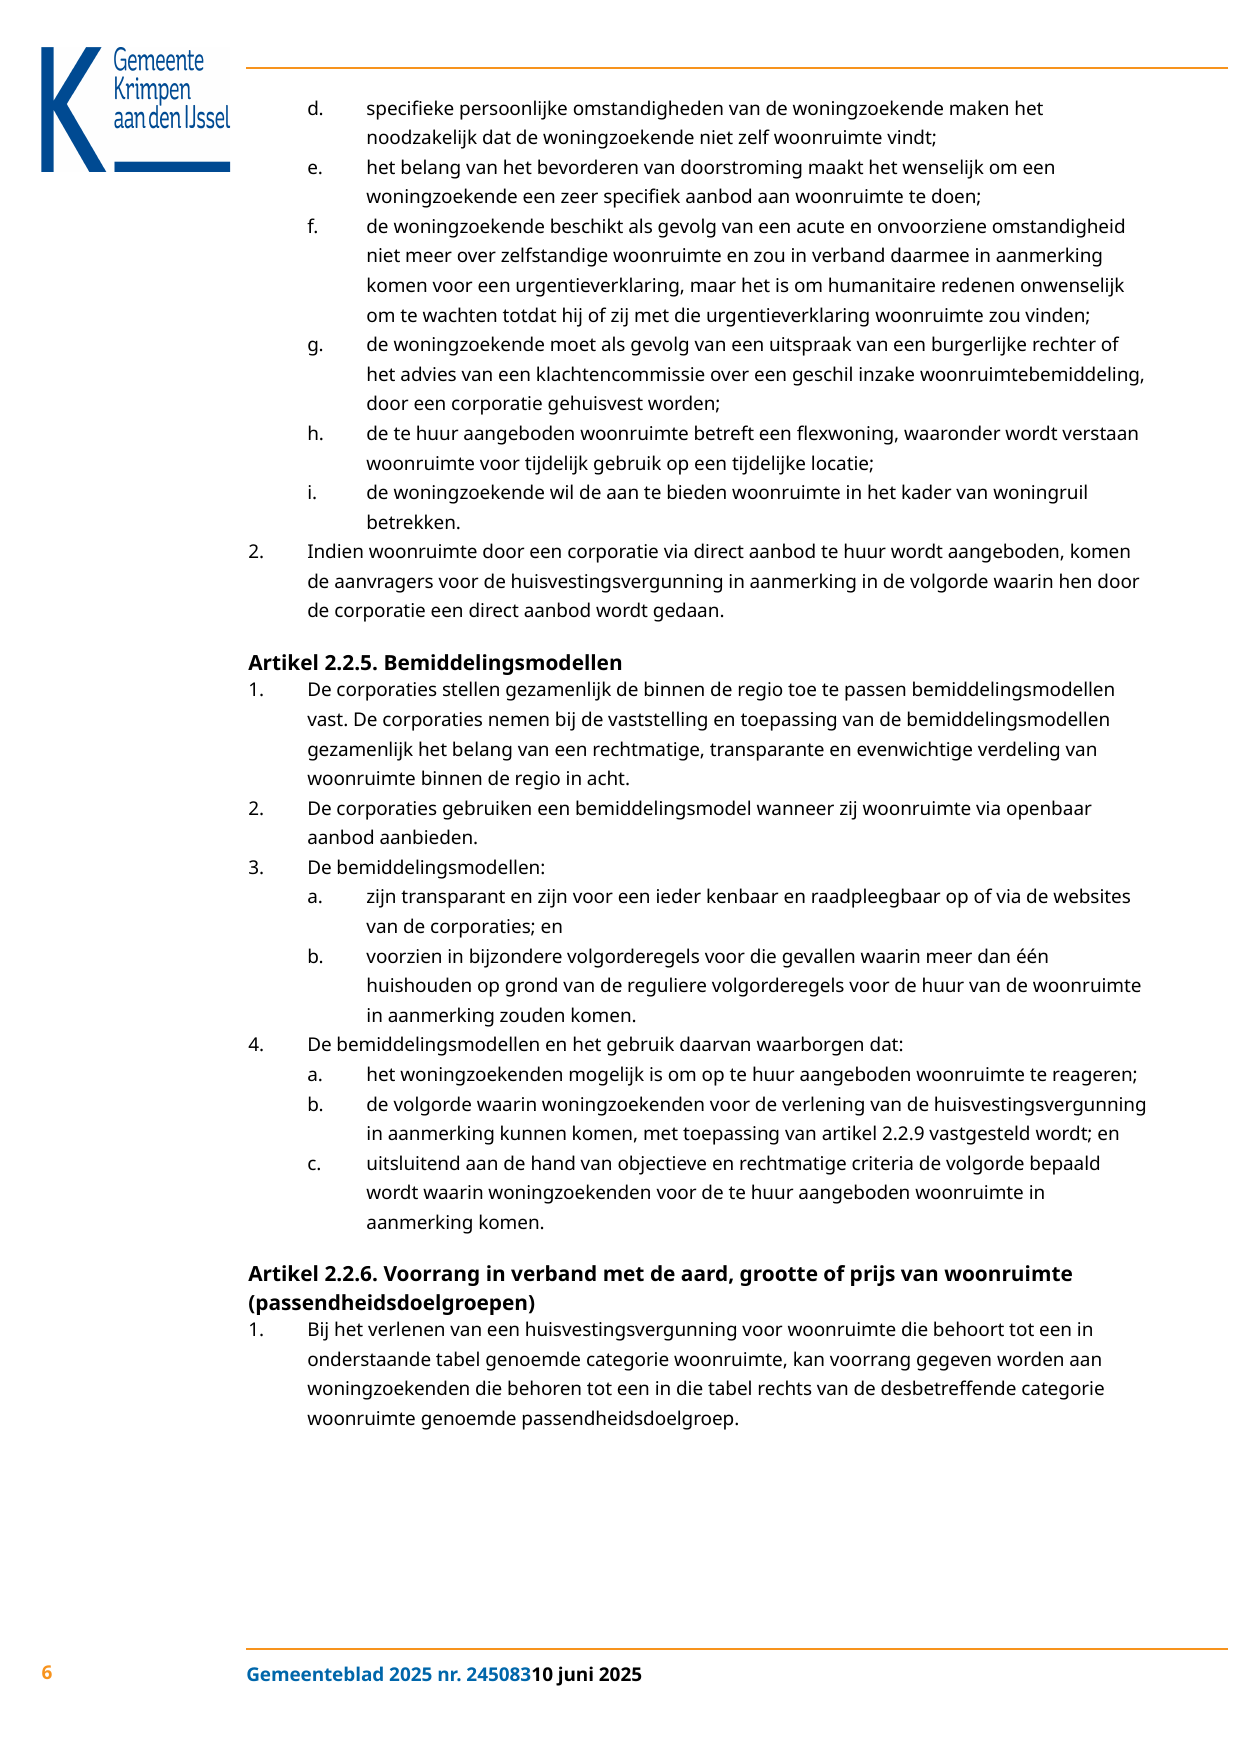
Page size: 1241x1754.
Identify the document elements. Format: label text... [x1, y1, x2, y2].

list zijn transparant en zijn voor een ieder kenbaar en raadpleegbaar op of via de websites van de corporaties; en [307, 884, 1152, 939]
picture [41, 47, 231, 172]
list het belang van het bevorderen van doorstroming maakt het wenselijk om een woningzoekende een zeer specifiek aanbod aan woonruimte te doen; [307, 154, 1152, 209]
list specifieke persoonlijke omstandigheden van de woningzoekende maken het noodzakelijk dat de woningzoekende niet zelf woonruimte vindt; [307, 95, 1152, 150]
list De corporaties stellen gezamenlijk de binnen de regio toe te passen bemiddelingsmodellen vast. De corporaties nemen bij de vaststelling en toepassing van de bemiddelingsmodellen gezamenlijk het belang van een rechtmatige, transparante en evenwichtige verdeling van woonruimte binnen de regio in acht. [248, 677, 1152, 791]
list De bemiddelingsmodellen: [248, 854, 1152, 880]
list Bij het verlenen van een huisvestingsvergunning voor woonruimte die behoort tot een in onderstaande tabel genoemde categorie woonruimte, kan voorrang gegeven worden aan woningzoekenden die behoren tot een in die tabel rechts van de desbetreffende categorie woonruimte genoemde passendheidsdoelgroep. [248, 1316, 1152, 1431]
list uitsluitend aan de hand van objectieve en rechtmatige criteria de volgorde bepaald wordt waarin woningzoekenden voor de te huur aangeboden woonruimte in aanmerking komen. [307, 1150, 1152, 1235]
list Indien woonruimte door een corporatie via direct aanbod te huur wordt aangeboden, komen de aanvragers voor de huisvestingsvergunning in aanmerking in de volgorde waarin hen door de corporatie een direct aanbod wordt gedaan. [248, 538, 1152, 623]
list de woningzoekende moet als gevolg van een uitspraak van een burgerlijke rechter of het advies van een klachtencommissie over een geschil inzake woonruimtebemiddeling, door een corporatie gehuisvest worden; [307, 331, 1152, 416]
text Artikel 2.2.6. Voorrang in verband met de aard, grootte of prijs van woonruimte (passendheidsdoelgroepen) [248, 1259, 1152, 1316]
list de woningzoekende beschikt als gevolg van een acute en onvoorziene omstandigheid niet meer over zelfstandige woonruimte en zou in verband daarmee in aanmerking komen voor een urgentieverklaring, maar het is om humanitaire redenen onwenselijk om te wachten totdat hij of zij met die urgentieverklaring woonruimte zou vinden; [307, 213, 1152, 328]
list de te huur aangeboden woonruimte betreft een flexwoning, waaronder wordt verstaan woonruimte voor tijdelijk gebruik op een tijdelijke locatie; [307, 420, 1152, 476]
text Artikel 2.2.5. Bemiddelingsmodellen [248, 648, 1152, 677]
list De bemiddelingsmodellen en het gebruik daarvan waarborgen dat: [248, 1032, 1152, 1057]
list de woningzoekende wil de aan te bieden woonruimte in het kader van woningruil betrekken. [307, 479, 1152, 535]
list de volgorde waarin woningzoekenden voor de verlening van de huisvestingsvergunning in aanmerking kunnen komen, met toepassing van artikel 2.2.9 vastgesteld wordt; en [307, 1091, 1152, 1146]
list De corporaties gebruiken een bemiddelingsmodel wanneer zij woonruimte via openbaar aanbod aanbieden. [248, 795, 1152, 850]
list het woningzoekenden mogelijk is om op te huur aangeboden woonruimte te reageren; [307, 1061, 1152, 1087]
list voorzien in bijzondere volgorderegels voor die gevallen waarin meer dan één huishouden op grond van de reguliere volgorderegels voor de huur van de woonruimte in aanmerking zouden komen. [307, 943, 1152, 1028]
